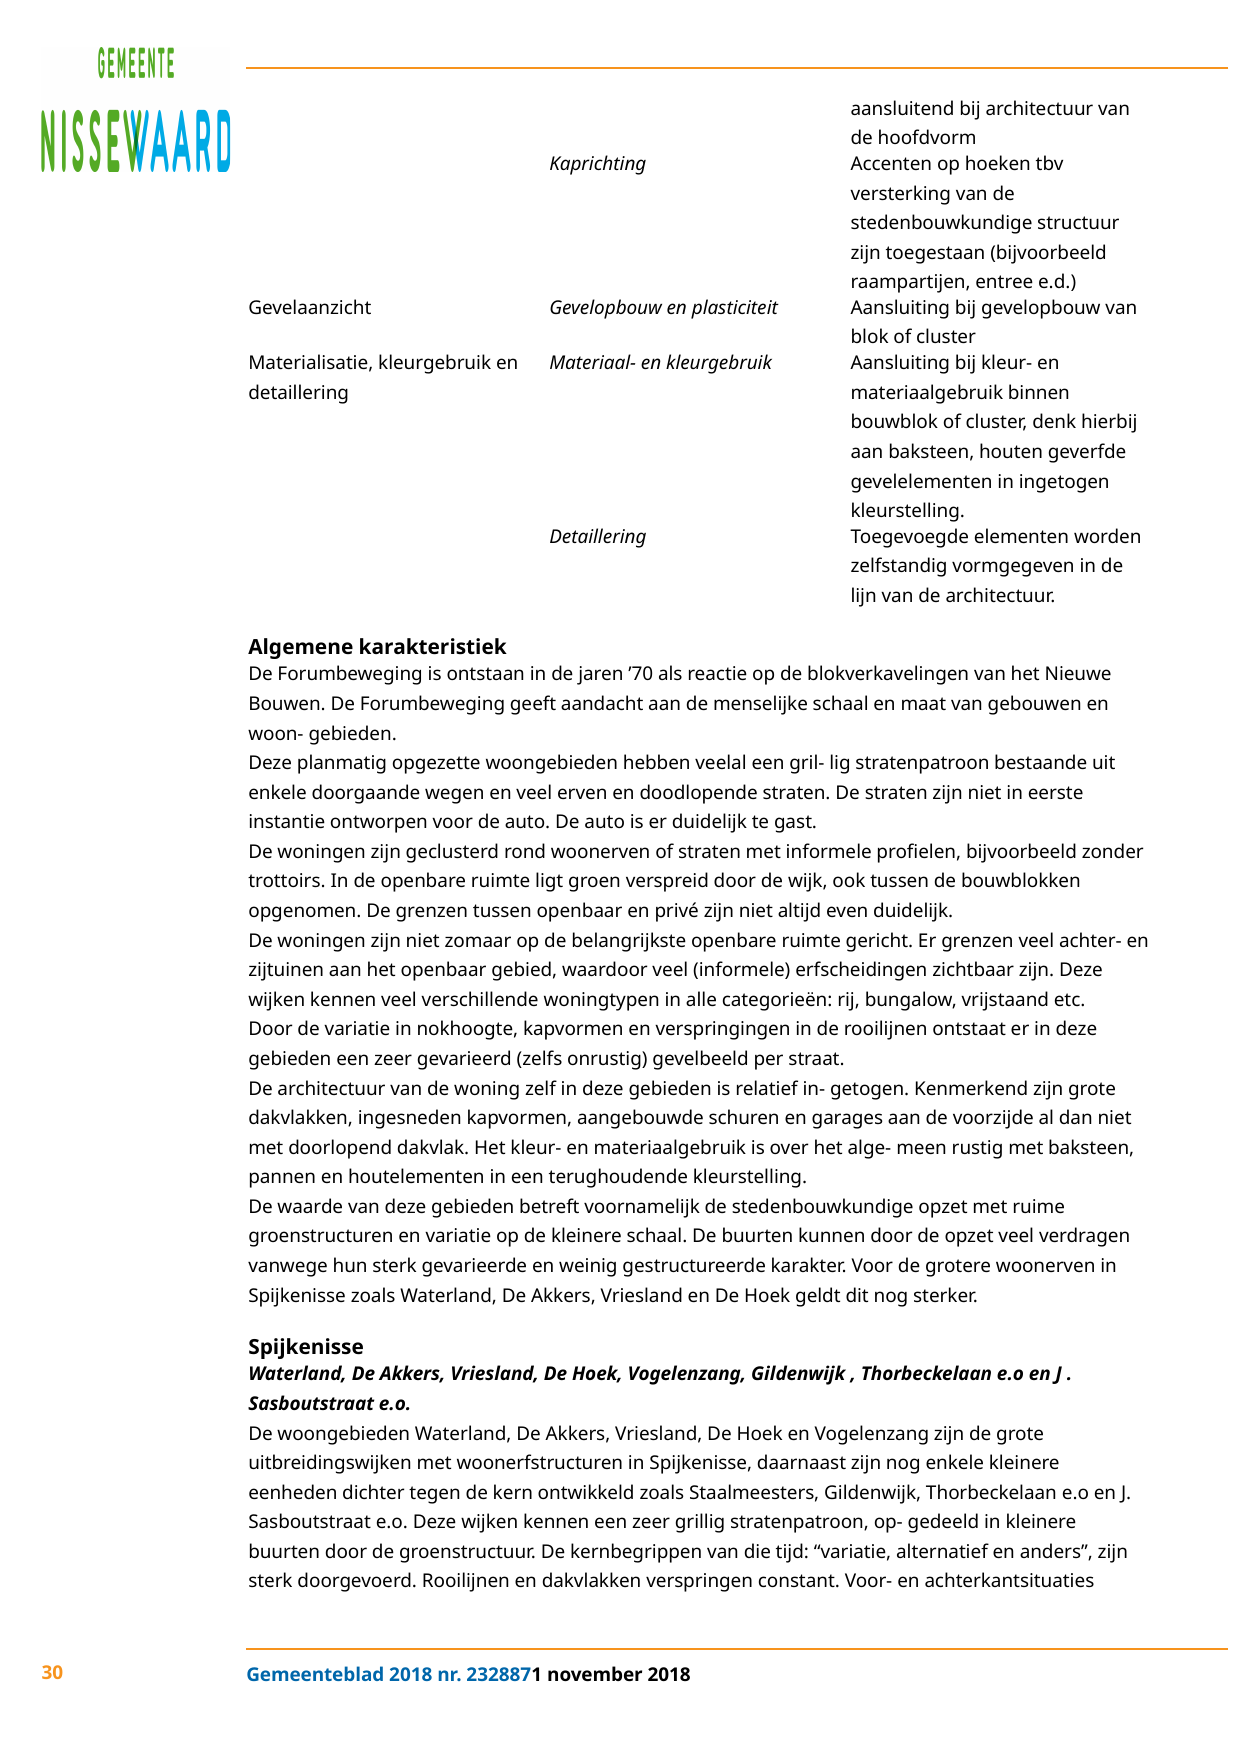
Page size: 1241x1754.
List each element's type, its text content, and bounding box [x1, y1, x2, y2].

table_cell Aansluiting bij gevelopbouw van blok of cluster [850, 294, 1152, 349]
table_cell Detaillering [549, 523, 850, 608]
text Door de variatie in nokhoogte, kapvormen en verspringingen in de rooilijnen ontstaat er in deze gebieden een zeer gevarieerd (zelfs onrustig) gevelbeeld per straat. [248, 1016, 1152, 1071]
table_cell Gevelopbouw en plasticiteit [549, 294, 850, 349]
text De waarde van deze gebieden betreft voornamelijk de stedenbouwkundige opzet met ruime groenstructuren en variatie op de kleinere schaal. De buurten kunnen door de opzet veel verdragen vanwege hun sterk gevarieerde en weinig gestructureerde karakter. Voor de grotere woonerven in Spijkenisse zoals Waterland, De Akkers, Vriesland en De Hoek geldt dit nog sterker. [248, 1193, 1152, 1307]
text Deze planmatig opgezette woongebieden hebben veelal een gril- lig stratenpatroon bestaande uit enkele doorgaande wegen en veel erven en doodlopende straten. De straten zijn niet in eerste instantie ontworpen voor de auto. De auto is er duidelijk te gast. [248, 749, 1152, 834]
table_cell [248, 95, 549, 150]
picture [222, 122, 227, 160]
table_cell Gevelaanzicht [248, 294, 549, 349]
table_cell Kaprichting [549, 150, 850, 294]
text De woningen zijn niet zomaar op de belangrijkste openbare ruimte gericht. Er grenzen veel achter- en zijtuinen aan het openbaar gebied, waardoor veel (informele) erfscheidingen zichtbaar zijn. Deze wijken kennen veel verschillende woningtypen in alle categorieën: rij, bungalow, vrijstaand etc. [248, 927, 1152, 1012]
picture [154, 157, 165, 172]
text Algemene karakteristiek [248, 632, 1152, 661]
table_cell Materialisatie, kleurgebruik en detaillering [248, 350, 549, 523]
text Spijkenisse [248, 1332, 1152, 1361]
table_cell [549, 95, 850, 150]
picture [201, 122, 206, 138]
picture [176, 157, 187, 172]
table_cell Materiaal- en kleurgebruik [549, 350, 850, 523]
table_cell aansluitend bij architectuur van de hoofdvorm [850, 95, 1152, 150]
table_cell Accenten op hoeken tbv versterking van de stedenbouwkundige structuur zijn toegestaan (bijvoorbeeld raampartijen, entree e.d.) [850, 150, 1152, 294]
text De architectuur van de woning zelf in deze gebieden is relatief in- getogen. Kenmerkend zijn grote dakvlakken, ingesneden kapvormen, aangebouwde schuren en garages aan de voorzijde al dan niet met doorlopend dakvlak. Het kleur- en materiaalgebruik is over het alge- meen rustig met baksteen, pannen en houtelementen in een terughoudende kleurstelling. [248, 1075, 1152, 1189]
table_cell [248, 150, 549, 294]
text De woongebieden Waterland, De Akkers, Vriesland, De Hoek en Vogelenzang zijn de grote uitbreidingswijken met woonerfstructuren in Spijkenisse, daarnaast zijn nog enkele kleinere eenheden dichter tegen de kern ontwikkeld zoals Staalmeesters, Gildenwijk, Thorbeckelaan e.o en J. Sasboutstraat e.o. Deze wijken kennen een zeer grillig stratenpatroon, op- gedeeld in kleinere buurten door de groenstructuur. De kernbegrippen van die tijd: “variatie, alternatief en anders”, zijn sterk doorgevoerd. Rooilijnen en dakvlakken verspringen constant. Voor- en achterkantsituaties [248, 1420, 1152, 1593]
picture [41, 47, 231, 172]
text Waterland, De Akkers, Vriesland, De Hoek, Vogelenzang, Gildenwijk , Thorbeckelaan e.o en J . Sasboutstraat e.o. [248, 1361, 1152, 1416]
text De woningen zijn geclusterd rond woonerven of straten met informele profielen, bijvoorbeeld zonder trottoirs. In de openbare ruimte ligt groen verspreid door de wijk, ook tussen de bouwblokken opgenomen. De grenzen tussen openbaar en privé zijn niet altijd even duidelijk. [248, 838, 1152, 923]
text De Forumbeweging is ontstaan in de jaren ’70 als reactie op de blokverkavelingen van het Nieuwe Bouwen. De Forumbeweging geeft aandacht aan de menselijke schaal en maat van gebouwen en woon- gebieden. [248, 661, 1152, 745]
table_cell [248, 523, 549, 608]
table_cell Toegevoegde elementen worden zelfstandig vormgegeven in de lijn van de architectuur. [850, 523, 1152, 608]
table_cell Aansluiting bij kleur- en materiaalgebruik binnen bouwblok of cluster, denk hierbij aan baksteen, houten geverfde gevelelementen in ingetogen kleurstelling. [850, 350, 1152, 523]
picture [200, 151, 206, 172]
